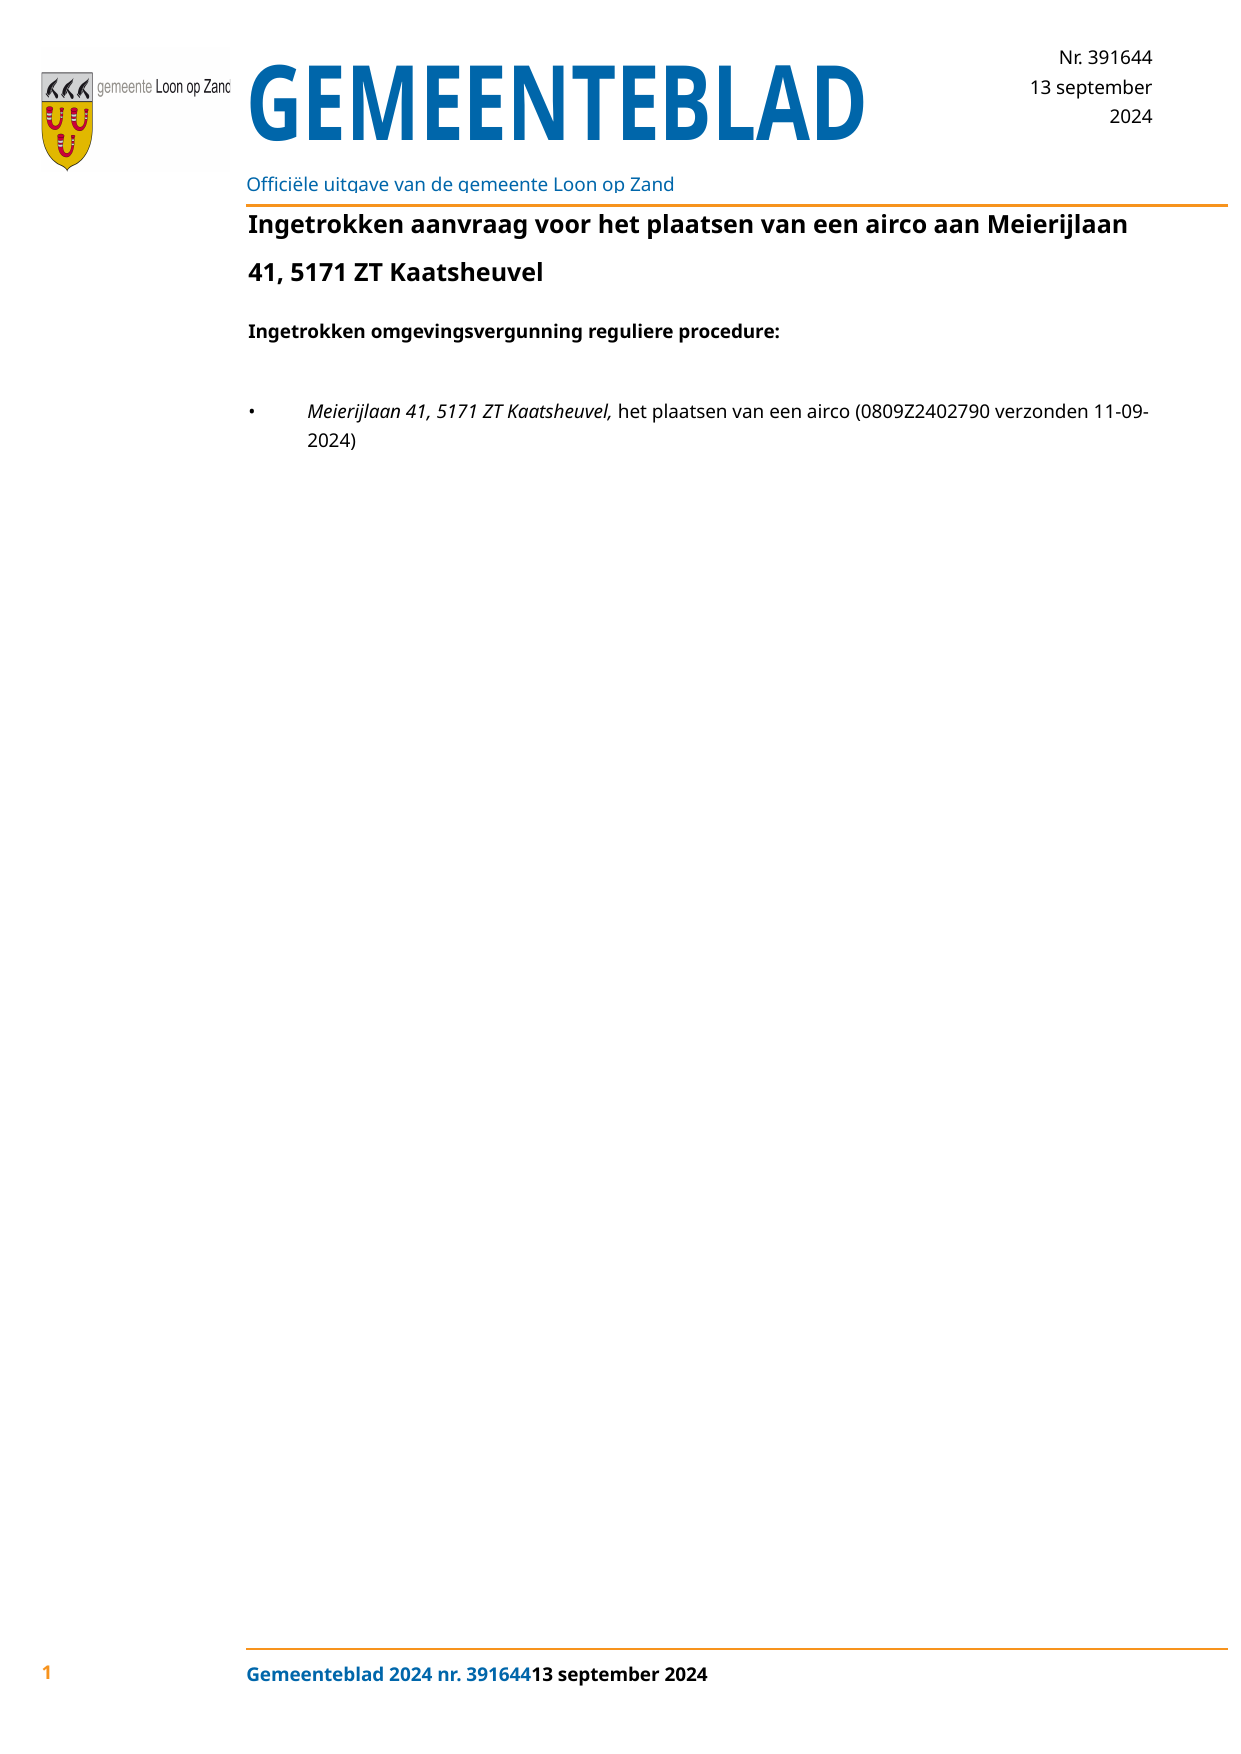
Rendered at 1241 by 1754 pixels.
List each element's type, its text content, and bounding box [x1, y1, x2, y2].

text Ingetrokken aanvraag voor het plaatsen van een airco aan Meierijlaan 41, 5171 ZT Kaatsheuvel [248, 207, 1152, 288]
picture [41, 47, 231, 172]
text Ingetrokken omgevingsvergunning reguliere procedure: [248, 318, 1152, 344]
list Meierijlaan 41, 5171 ZT Kaatsheuvel, het plaatsen van een airco (0809Z2402790 verzonden 11-09-2024) [248, 398, 1152, 453]
